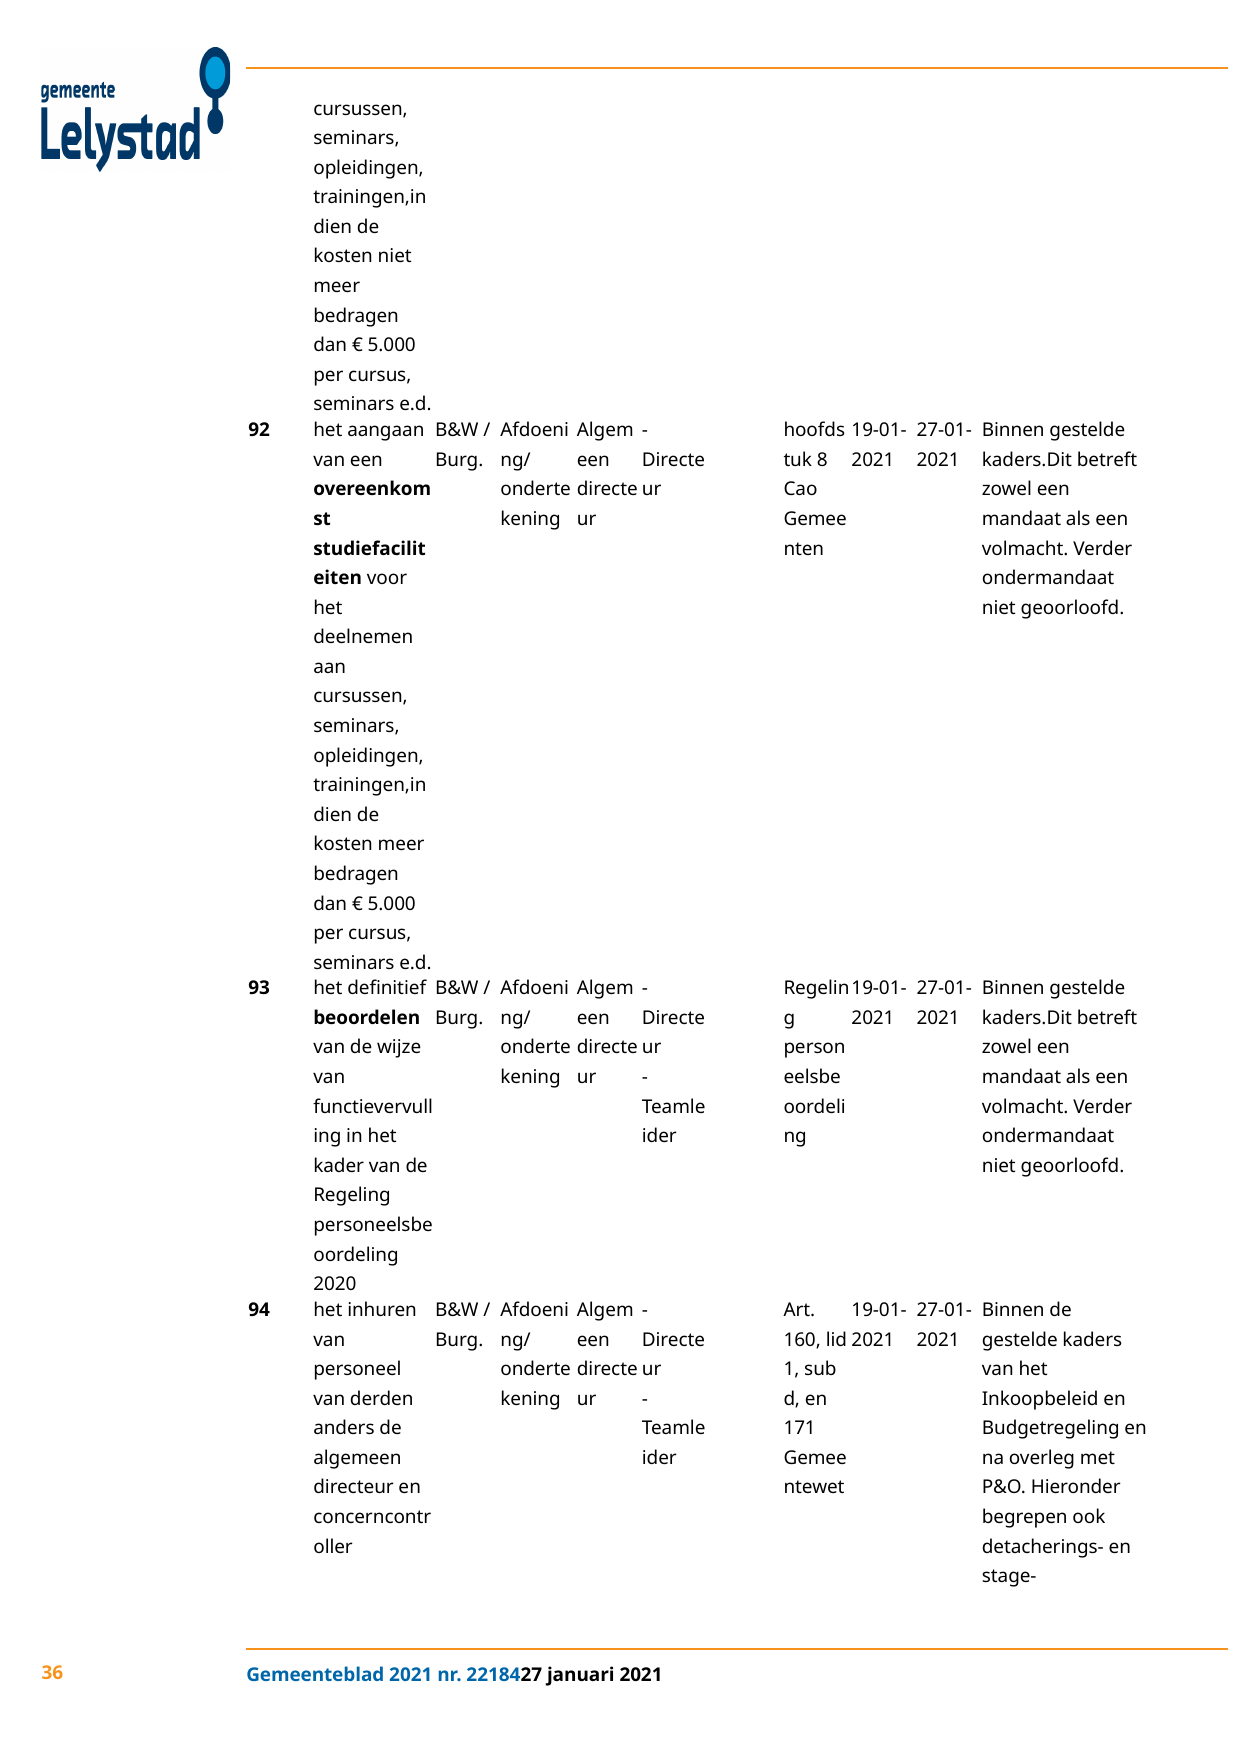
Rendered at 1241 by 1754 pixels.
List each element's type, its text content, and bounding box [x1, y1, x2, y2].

table_cell B&W / Burg. [435, 1296, 500, 1588]
table_cell 19-01-2021 [851, 975, 916, 1296]
table_cell [577, 95, 642, 416]
table_cell Binnen de gestelde kaders van het Inkoopbeleid en Budgetregeling en na overleg met P&O. Hieronder begrepen ook detacherings- en stage- [982, 1296, 1152, 1588]
table_cell cursussen, seminars, opleidingen, trainingen,indien de kosten niet meer bedragen dan € 5.000 per cursus, seminars e.d. [313, 95, 435, 416]
table_cell [783, 95, 851, 416]
table_cell [707, 1296, 783, 1588]
table_cell 94 [248, 1296, 313, 1588]
table_cell 19-01-2021 [851, 1296, 916, 1588]
table_cell hoofdstuk 8 Cao Gemeenten [783, 416, 851, 974]
table_cell het definitief beoordelen van de wijze van functievervulling in het kader van de Regeling personeelsbeoordeling 2020 [313, 975, 435, 1296]
table_cell [851, 95, 916, 416]
table_cell Afdoening/ondertekening [500, 975, 577, 1296]
table_cell [435, 95, 500, 416]
table_cell [707, 95, 783, 416]
table_cell Binnen gestelde kaders.Dit betreft zowel een mandaat als een volmacht. Verder ondermandaat niet geoorloofd. [982, 975, 1152, 1296]
table_cell B&W / Burg. [435, 416, 500, 974]
table_cell [707, 975, 783, 1296]
table_cell [500, 95, 577, 416]
table_cell 27-01-2021 [916, 416, 982, 974]
table_cell 27-01-2021 [916, 975, 982, 1296]
table_cell Regeling personeelsbeoordeling [783, 975, 851, 1296]
table_cell - Directeur [642, 416, 707, 974]
table_cell [248, 95, 313, 416]
table_cell - Directeur - Teamleider [642, 1296, 707, 1588]
table_cell 27-01-2021 [916, 1296, 982, 1588]
table_cell het inhuren van personeel van derden anders de algemeen directeur en concerncontroller [313, 1296, 435, 1588]
table_cell Algemeen directeur [577, 975, 642, 1296]
picture [41, 47, 231, 172]
table_cell Algemeen directeur [577, 416, 642, 974]
table_cell [916, 95, 982, 416]
table_cell 92 [248, 416, 313, 974]
table_cell Afdoening/ondertekening [500, 416, 577, 974]
table_cell 19-01-2021 [851, 416, 916, 974]
table_cell het aangaan van een overeenkomst studiefaciliteiten voor het deelnemen aan cursussen, seminars, opleidingen, trainingen,indien de kosten meer bedragen dan € 5.000 per cursus, seminars e.d. [313, 416, 435, 974]
table_cell B&W / Burg. [435, 975, 500, 1296]
table_cell [707, 416, 783, 974]
table_cell Art. 160, lid 1, sub d, en 171 Gemeentewet [783, 1296, 851, 1588]
table_cell Algemeen directeur [577, 1296, 642, 1588]
table_cell - Directeur - Teamleider [642, 975, 707, 1296]
table_cell [982, 95, 1152, 416]
table_cell Binnen gestelde kaders.Dit betreft zowel een mandaat als een volmacht. Verder ondermandaat niet geoorloofd. [982, 416, 1152, 974]
table_cell Afdoening/ondertekening [500, 1296, 577, 1588]
table_cell 93 [248, 975, 313, 1296]
table_cell [642, 95, 707, 416]
